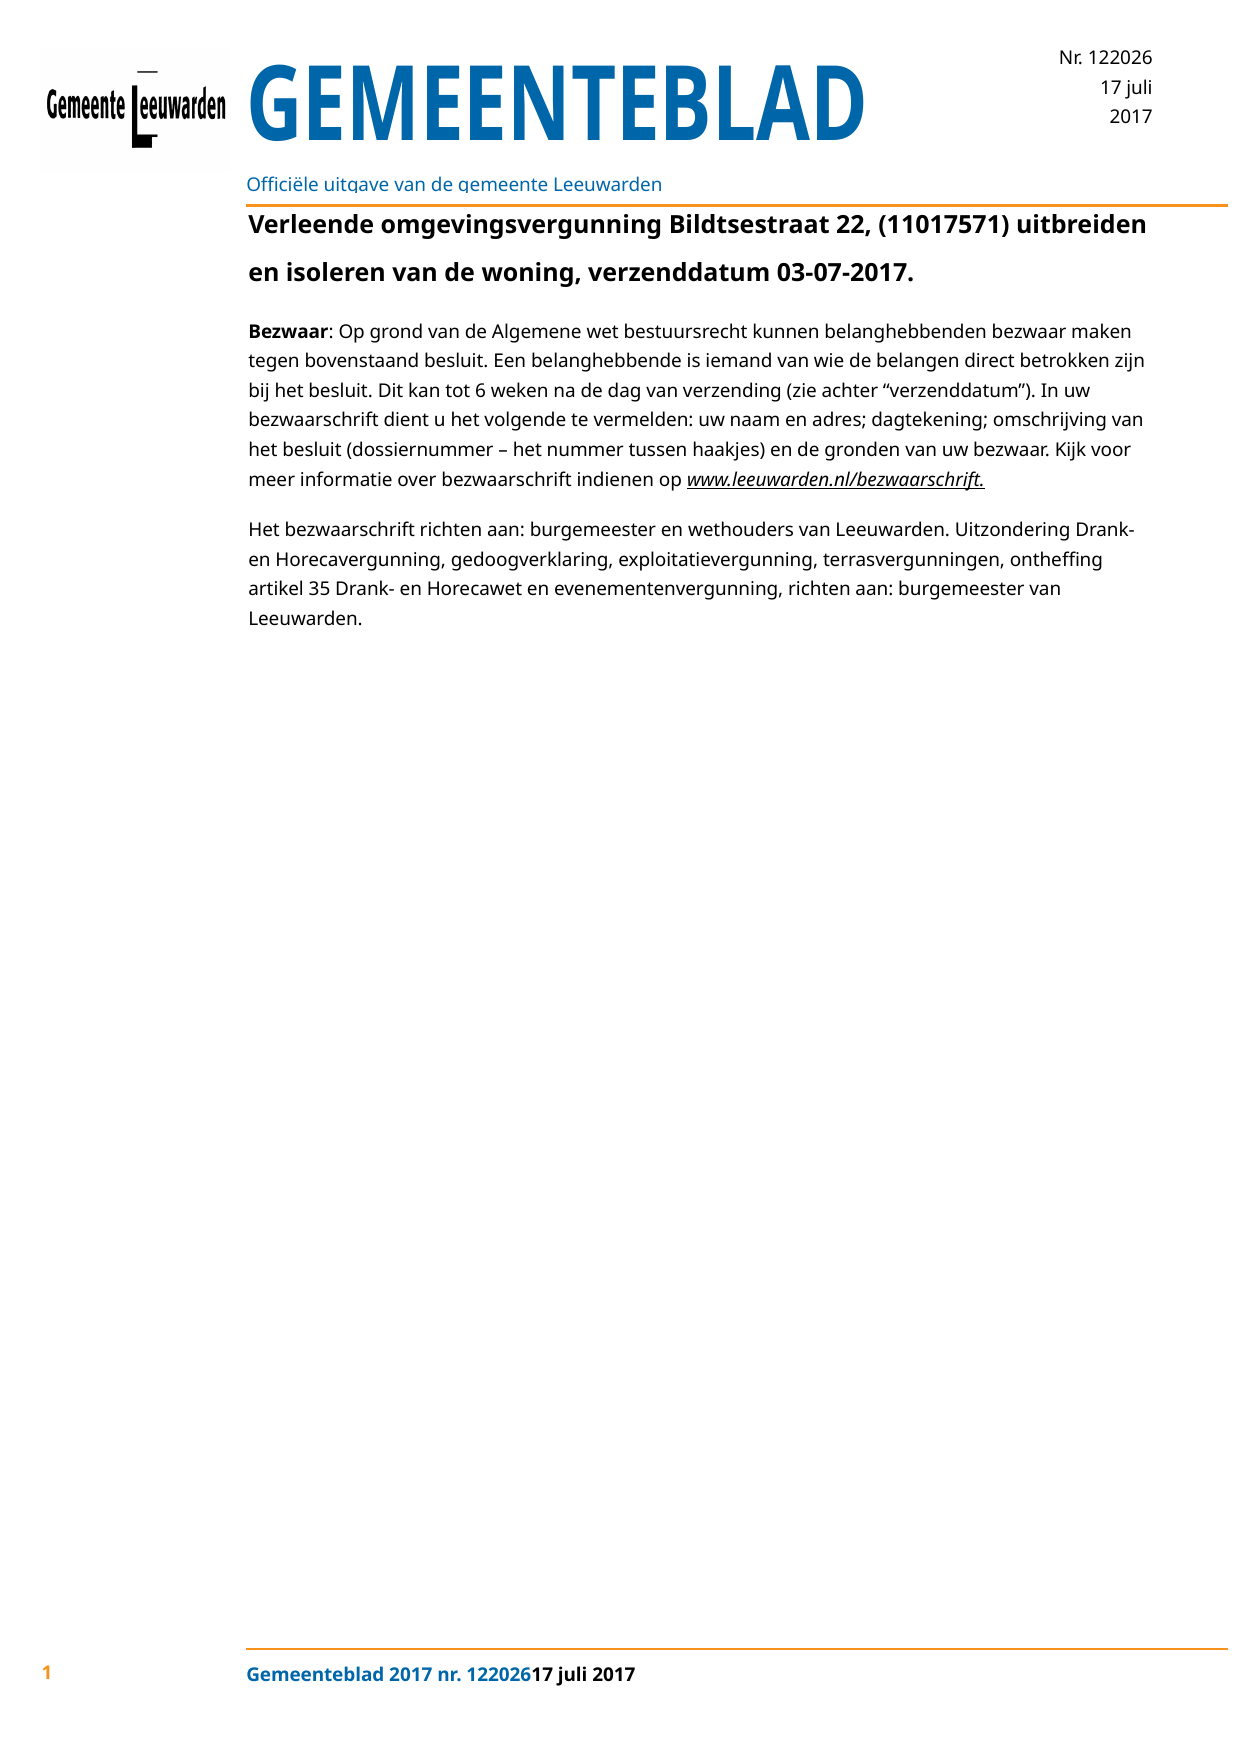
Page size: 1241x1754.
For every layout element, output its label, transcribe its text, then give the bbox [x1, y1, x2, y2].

text Bezwaar: Op grond van de Algemene wet bestuursrecht kunnen belanghebbenden bezwaar maken tegen bovenstaand besluit. Een belanghebbende is iemand van wie de belangen direct betrokken zijn bij het besluit. Dit kan tot 6 weken na de dag van verzending (zie achter “verzenddatum”). In uw bezwaarschrift dient u het volgende te vermelden: uw naam en adres; dagtekening; omschrijving van het besluit (dossiernummer – het nummer tussen haakjes) en de gronden van uw bezwaar. Kijk voor meer informatie over bezwaarschrift indienen op www.leeuwarden.nl/bezwaarschrift. [248, 318, 1152, 492]
text Verleende omgevingsvergunning Bildtsestraat 22, (11017571) uitbreiden en isoleren van de woning, verzenddatum 03-07-2017. [248, 207, 1152, 288]
text Het bezwaarschrift richten aan: burgemeester en wethouders van Leeuwarden. Uitzondering Drank- en Horecavergunning, gedoogverklaring, exploitatievergunning, terrasvergunningen, ontheffing artikel 35 Drank- en Horecawet en evenementenvergunning, richten aan: burgemeester van Leeuwarden. [248, 516, 1152, 631]
picture [41, 47, 231, 172]
